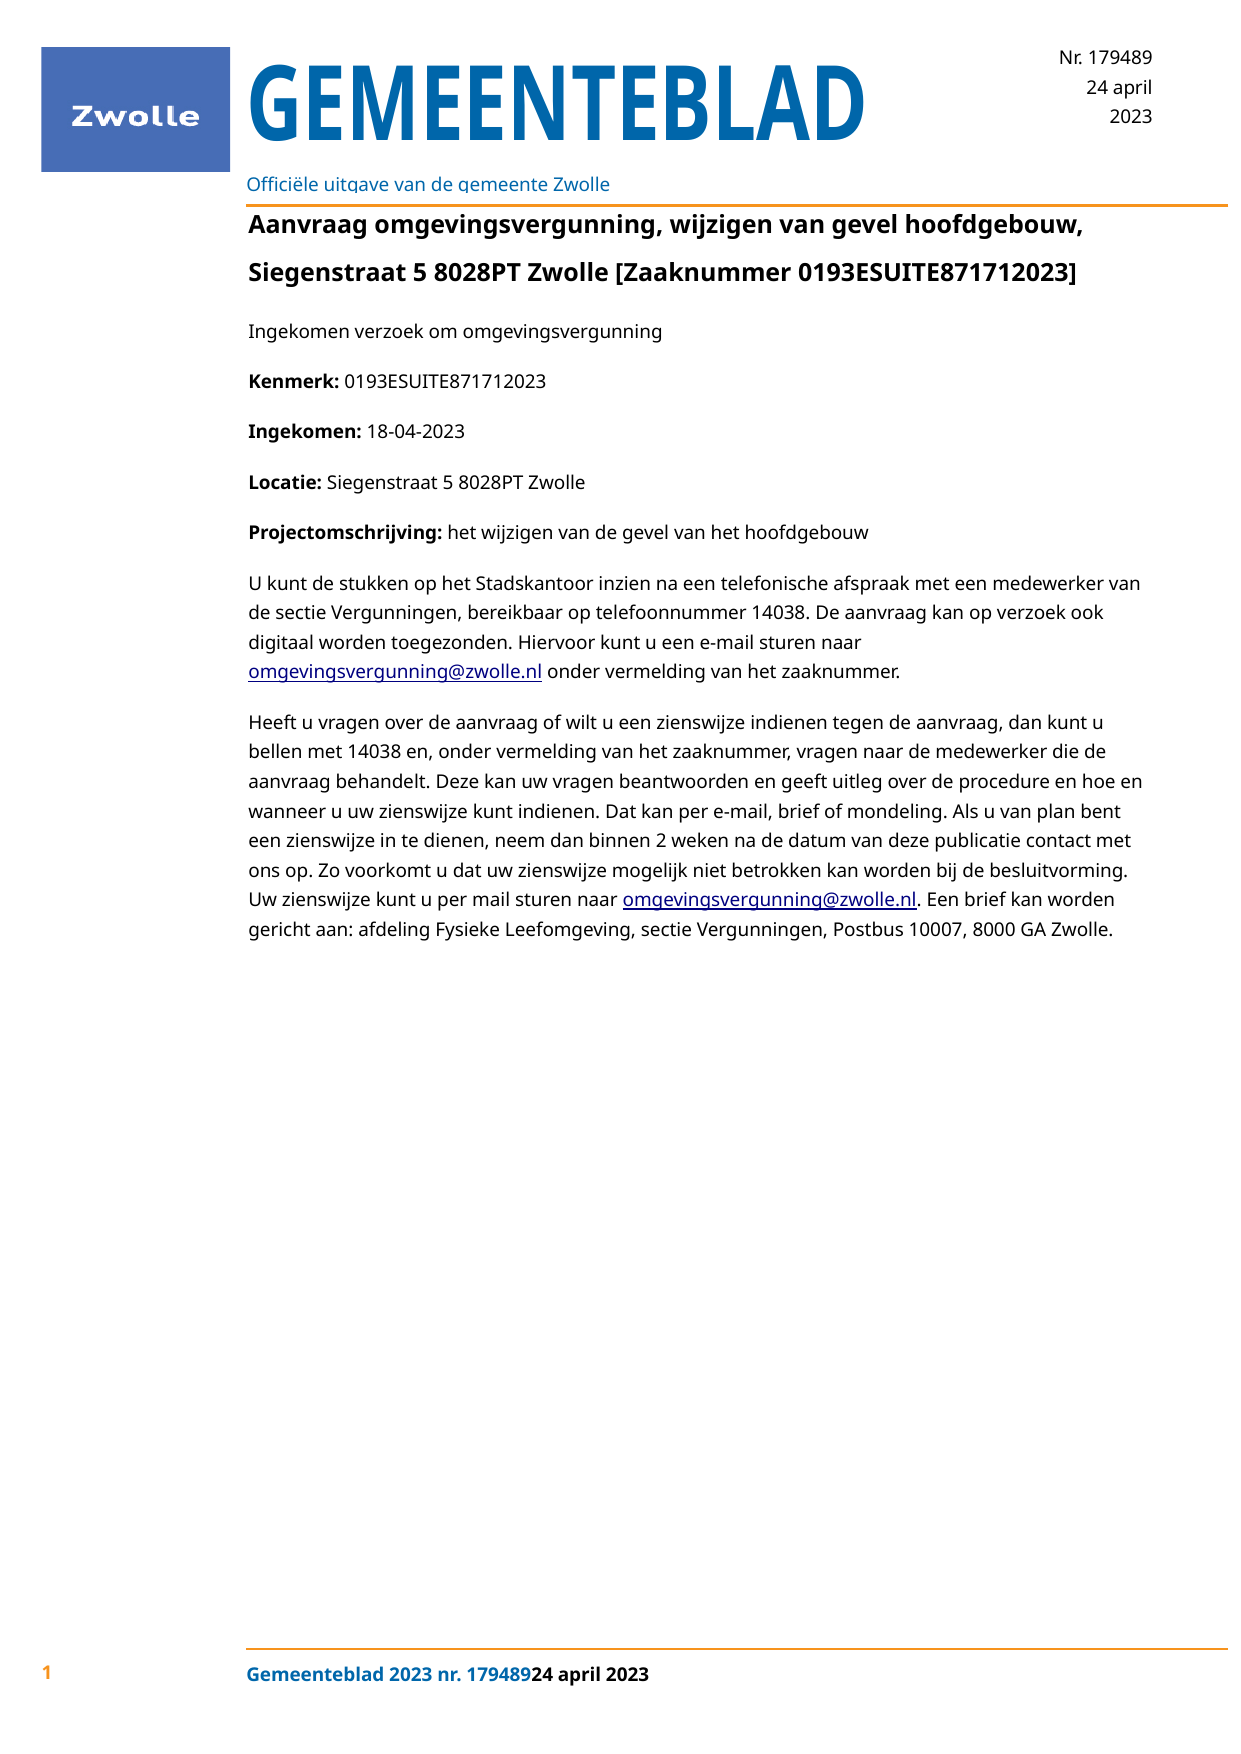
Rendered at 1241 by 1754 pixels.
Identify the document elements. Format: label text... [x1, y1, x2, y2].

text Projectomschrijving: het wijzigen van de gevel van het hoofdgebouw [248, 519, 1152, 545]
text Aanvraag omgevingsvergunning, wijzigen van gevel hoofdgebouw, Siegenstraat 5 8028PT Zwolle [Zaaknummer 0193ESUITE871712023] [248, 207, 1152, 288]
text Ingekomen verzoek om omgevingsvergunning [248, 318, 1152, 344]
text U kunt de stukken op het Stadskantoor inzien na een telefonische afspraak met een medewerker van de sectie Vergunningen, bereikbaar op telefoonnummer 14038. De aanvraag kan op verzoek ook digitaal worden toegezonden. Hiervoor kunt u een e-mail sturen naar omgevingsvergunning@zwolle.nl onder vermelding van het zaaknummer. [248, 570, 1152, 684]
text Ingekomen: 18-04-2023 [248, 419, 1152, 444]
picture [41, 47, 231, 172]
text Heeft u vragen over de aanvraag of wilt u een zienswijze indienen tegen de aanvraag, dan kunt u bellen met 14038 en, onder vermelding van het zaaknummer, vragen naar de medewerker die de aanvraag behandelt. Deze kan uw vragen beantwoorden en geeft uitleg over de procedure en hoe en wanneer u uw zienswijze kunt indienen. Dat kan per e-mail, brief of mondeling. Als u van plan bent een zienswijze in te dienen, neem dan binnen 2 weken na de datum van deze publicatie contact met ons op. Zo voorkomt u dat uw zienswijze mogelijk niet betrokken kan worden bij de besluitvorming. Uw zienswijze kunt u per mail sturen naar omgevingsvergunning@zwolle.nl. Een brief kan worden gericht aan: afdeling Fysieke Leefomgeving, sectie Vergunningen, Postbus 10007, 8000 GA Zwolle. [248, 709, 1152, 942]
text Kenmerk: 0193ESUITE871712023 [248, 368, 1152, 394]
text Locatie: Siegenstraat 5 8028PT Zwolle [248, 469, 1152, 495]
